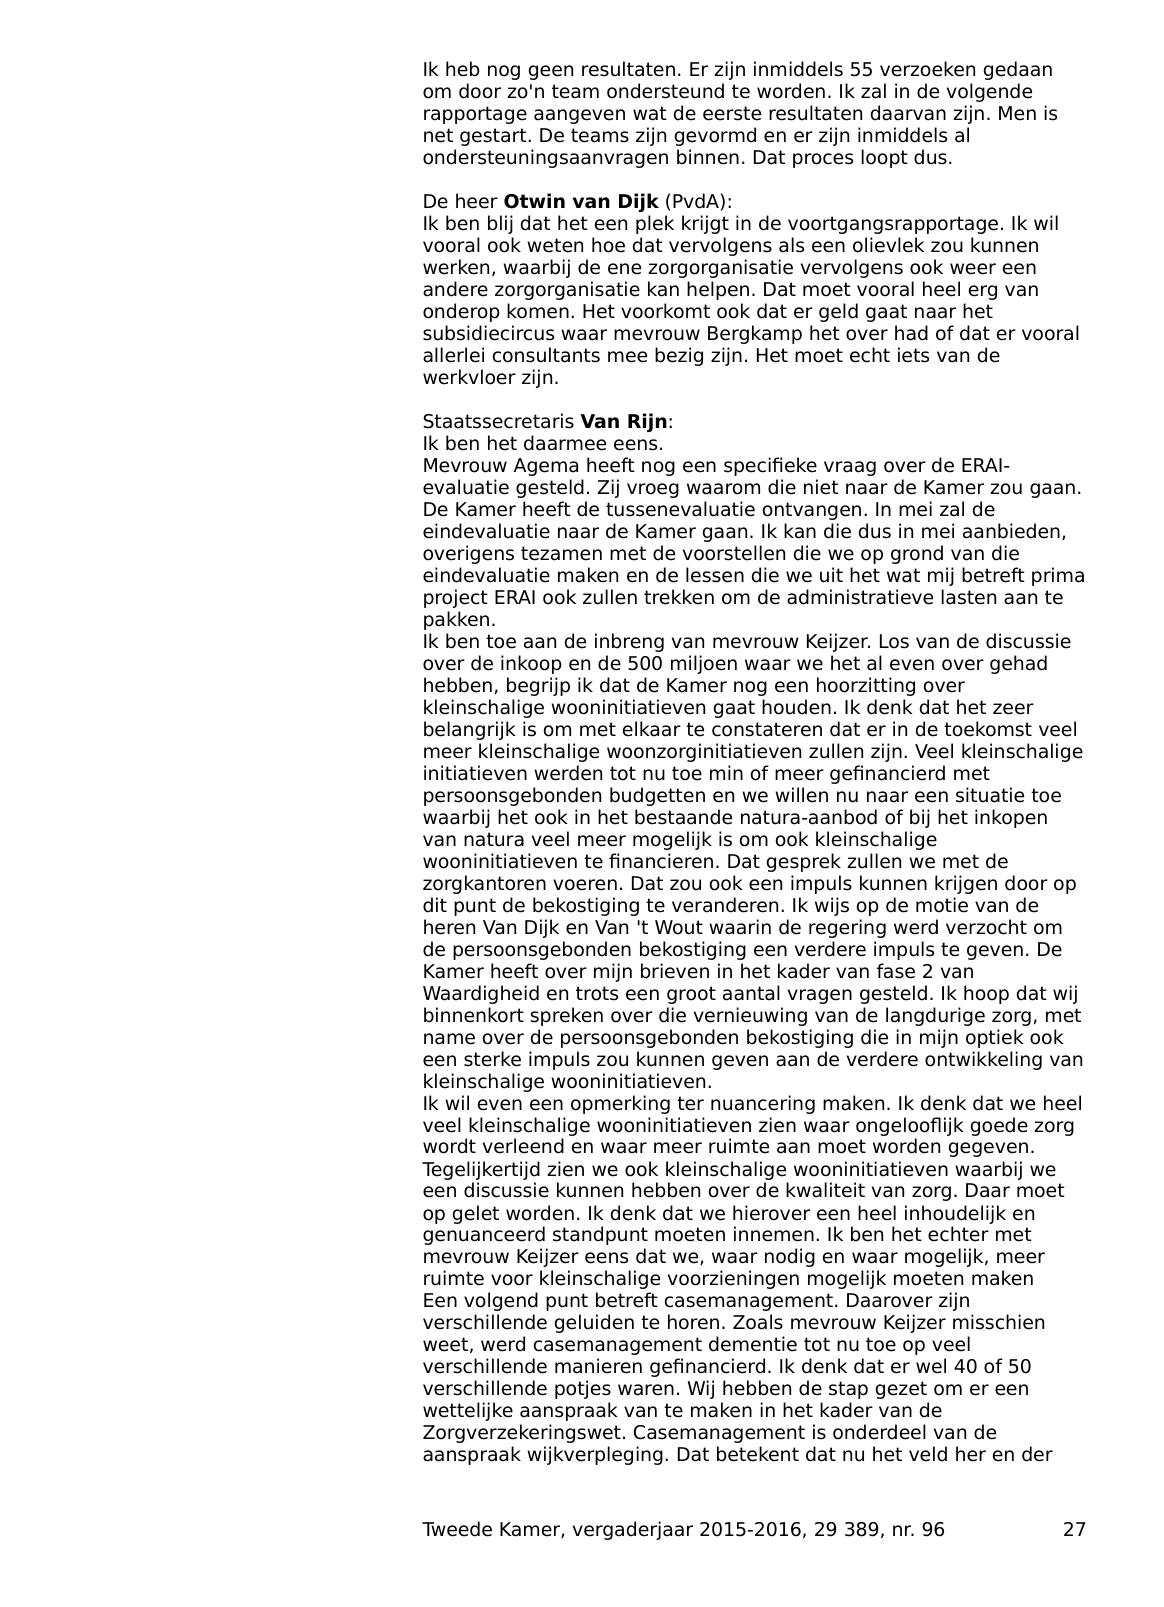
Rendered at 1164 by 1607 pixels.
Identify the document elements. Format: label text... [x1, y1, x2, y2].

text Ik wil even een opmerking ter nuancering maken. Ik denk dat we heel veel kleinschalige wooninitiatieven zien waar ongelooflijk goede zorg wordt verleend en waar meer ruimte aan moet worden gegeven. Tegelijkertijd zien we ook kleinschalige wooninitiatieven waarbij we een discussie kunnen hebben over de kwaliteit van zorg. Daar moet op gelet worden. Ik denk dat we hierover een heel inhoudelijk en genuanceerd standpunt moeten innemen. Ik ben het echter met mevrouw Keijzer eens dat we, waar nodig en waar mogelijk, meer ruimte voor kleinschalige voorzieningen mogelijk moeten maken [422, 1092, 1087, 1290]
text Mevrouw Agema heeft nog een specifieke vraag over de ERAI-evaluatie gesteld. Zij vroeg waarom die niet naar de Kamer zou gaan. De Kamer heeft de tussenevaluatie ontvangen. In mei zal de eindevaluatie naar de Kamer gaan. Ik kan die dus in mei aanbieden, overigens tezamen met de voorstellen die we op grond van die eindevaluatie maken en de lessen die we uit het wat mij betreft prima project ERAI ook zullen trekken om de administratieve lasten aan te pakken. [422, 455, 1087, 631]
text Ik ben blij dat het een plek krijgt in de voortgangsrapportage. Ik wil vooral ook weten hoe dat vervolgens als een olievlek zou kunnen werken, waarbij de ene zorgorganisatie vervolgens ook weer een andere zorgorganisatie kan helpen. Dat moet vooral heel erg van onderop komen. Het voorkomt ook dat er geld gaat naar het subsidiecircus waar mevrouw Bergkamp het over had of dat er vooral allerlei consultants mee bezig zijn. Het moet echt iets van de werkvloer zijn. [422, 213, 1087, 389]
text Een volgend punt betreft casemanagement. Daarover zijn verschillende geluiden te horen. Zoals mevrouw Keijzer misschien weet, werd casemanagement dementie tot nu toe op veel verschillende manieren gefinancierd. Ik denk dat er wel 40 of 50 verschillende potjes waren. Wij hebben de stap gezet om er een wettelijke aanspraak van te maken in het kader van de Zorgverzekeringswet. Casemanagement is onderdeel van de aanspraak wijkverpleging. Dat betekent dat nu het veld her en der [422, 1290, 1087, 1466]
text Ik heb nog geen resultaten. Er zijn inmiddels 55 verzoeken gedaan om door zo'n team ondersteund te worden. Ik zal in de volgende rapportage aangeven wat de eerste resultaten daarvan zijn. Men is net gestart. De teams zijn gevormd en er zijn inmiddels al ondersteuningsaanvragen binnen. Dat proces loopt dus. [422, 59, 1087, 169]
text De heer Otwin van Dijk (PvdA): [422, 191, 1087, 213]
text Ik ben het daarmee eens. [422, 433, 1087, 455]
text Staatssecretaris Van Rijn: [422, 411, 1087, 433]
text Ik ben toe aan de inbreng van mevrouw Keijzer. Los van de discussie over de inkoop en de 500 miljoen waar we het al even over gehad hebben, begrijp ik dat de Kamer nog een hoorzitting over kleinschalige wooninitiatieven gaat houden. Ik denk dat het zeer belangrijk is om met elkaar te constateren dat er in de toekomst veel meer kleinschalige woonzorginitiatieven zullen zijn. Veel kleinschalige initiatieven werden tot nu toe min of meer gefinancierd met persoonsgebonden budgetten en we willen nu naar een situatie toe waarbij het ook in het bestaande natura-aanbod of bij het inkopen van natura veel meer mogelijk is om ook kleinschalige wooninitiatieven te financieren. Dat gesprek zullen we met de zorgkantoren voeren. Dat zou ook een impuls kunnen krijgen door op dit punt de bekostiging te veranderen. Ik wijs op de motie van de heren Van Dijk en Van 't Wout waarin de regering werd verzocht om de persoonsgebonden bekostiging een verdere impuls te geven. De Kamer heeft over mijn brieven in het kader van fase 2 van Waardigheid en trots een groot aantal vragen gesteld. Ik hoop dat wij binnenkort spreken over die vernieuwing van de langdurige zorg, met name over de persoonsgebonden bekostiging die in mijn optiek ook een sterke impuls zou kunnen geven aan de verdere ontwikkeling van kleinschalige wooninitiatieven. [422, 631, 1087, 1092]
